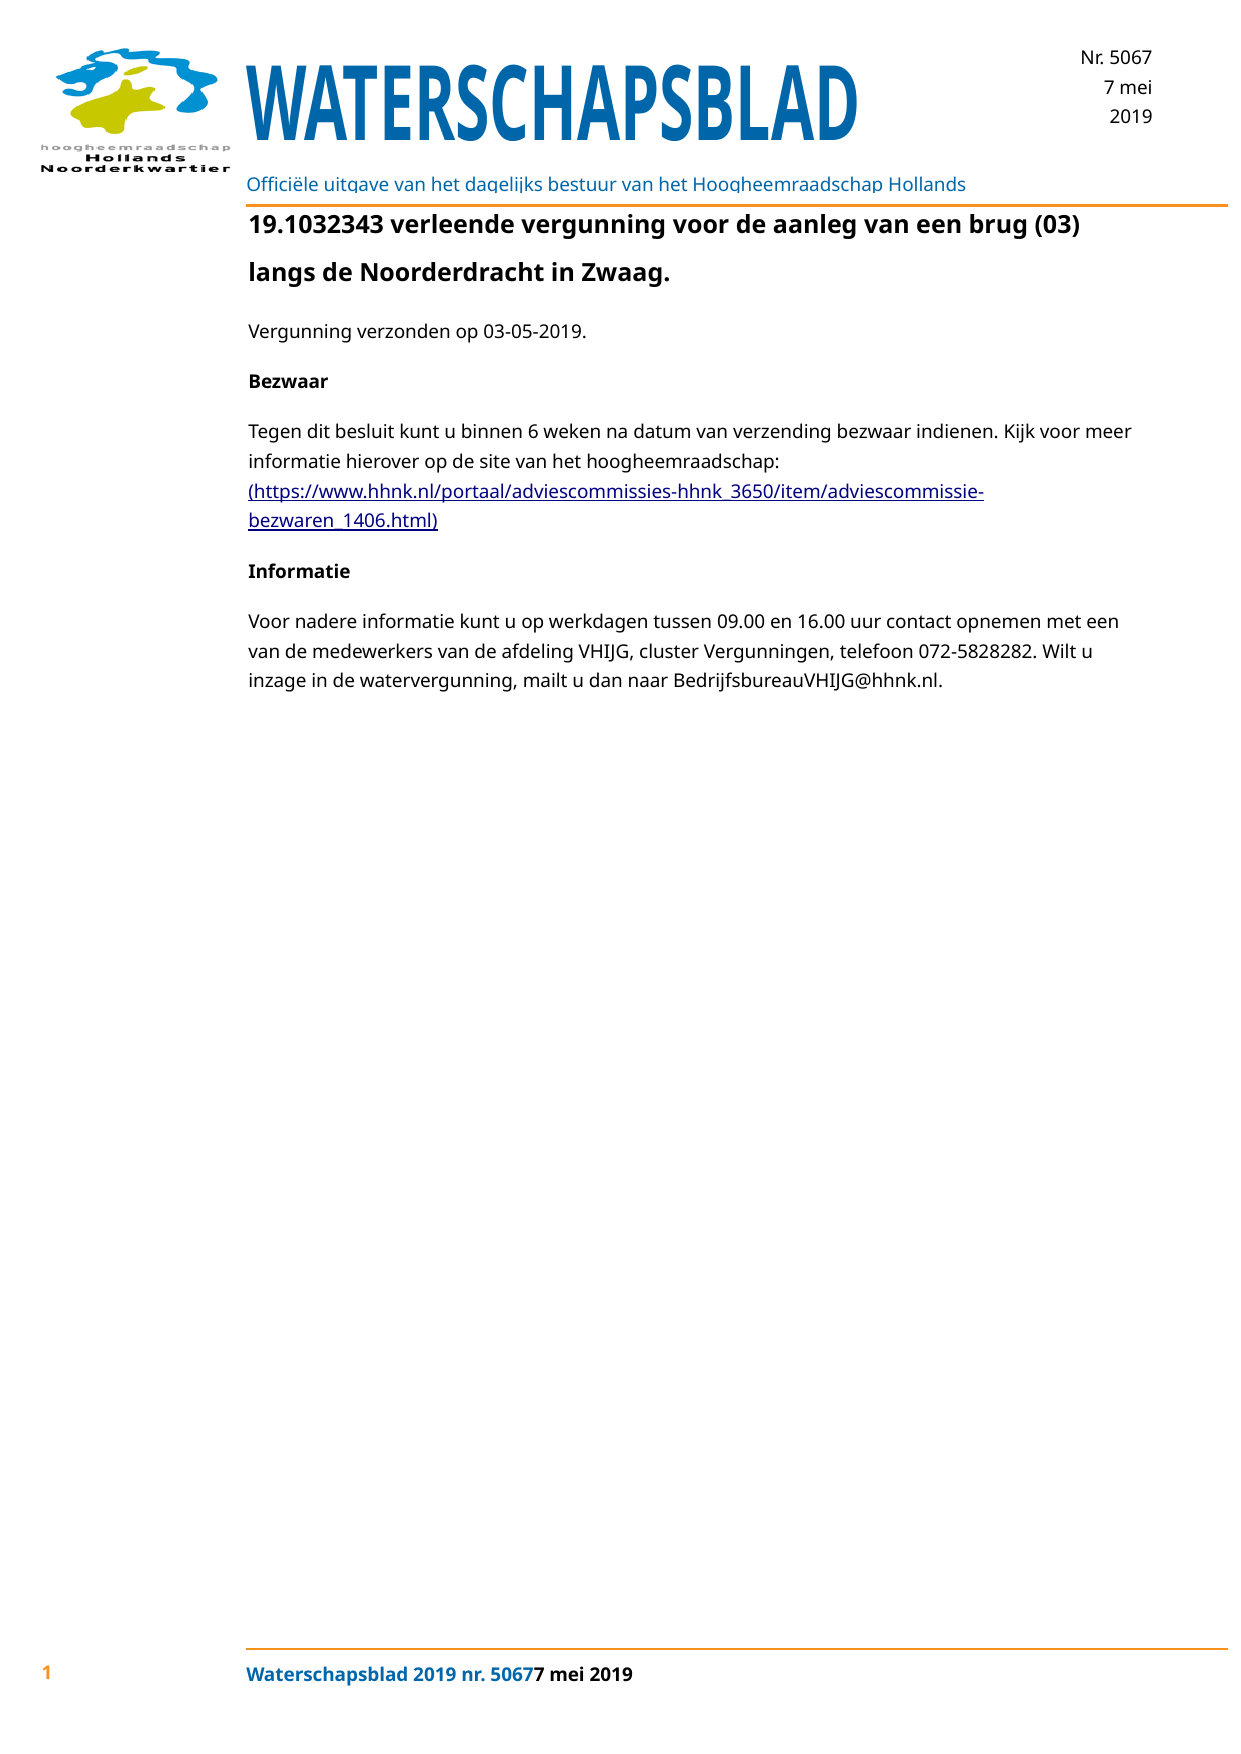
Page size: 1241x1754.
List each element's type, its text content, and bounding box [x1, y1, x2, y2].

text Voor nadere informatie kunt u op werkdagen tussen 09.00 en 16.00 uur contact opnemen met een van de medewerkers van de afdeling VHIJG, cluster Vergunningen, telefoon 072-5828282. Wilt u inzage in de watervergunning, mailt u dan naar BedrijfsbureauVHIJG@hhnk.nl. [248, 608, 1152, 693]
text Vergunning verzonden op 03-05-2019. [248, 318, 1152, 344]
picture [41, 47, 231, 172]
text Tegen dit besluit kunt u binnen 6 weken na datum van verzending bezwaar indienen. Kijk voor meer informatie hierover op de site van het hoogheemraadschap: (https://www.hhnk.nl/portaal/adviescommissies-hhnk_3650/item/adviescommissie-bezwaren_1406.html) [248, 419, 1152, 533]
text 19.1032343 verleende vergunning voor de aanleg van een brug (03) langs de Noorderdracht in Zwaag. [248, 207, 1152, 288]
text Informatie [248, 558, 1152, 584]
text Bezwaar [248, 368, 1152, 394]
